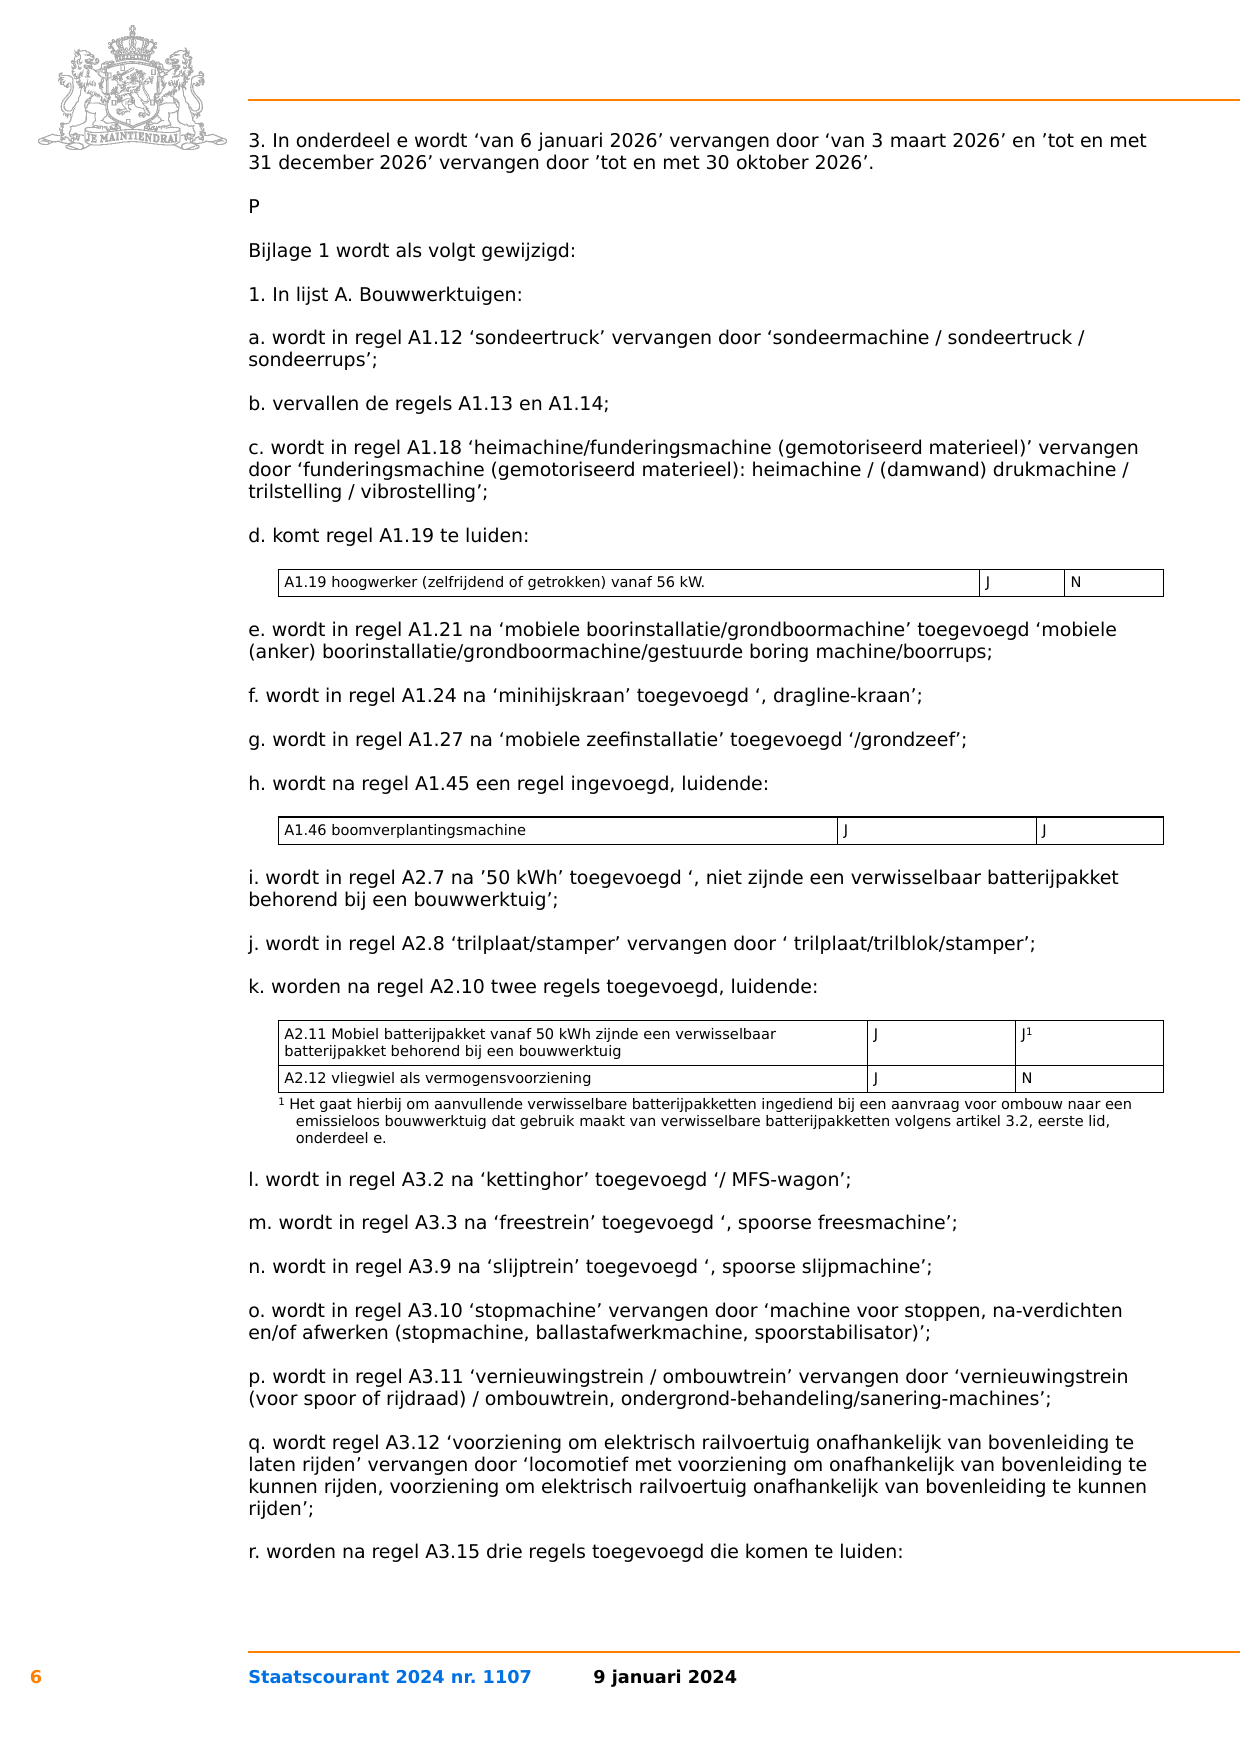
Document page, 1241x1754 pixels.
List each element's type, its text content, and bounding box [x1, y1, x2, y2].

text c. wordt in regel A1.18 ‘heimachine/funderingsmachine (gemotoriseerd materieel)’ vervangen door ‘funderingsmachine (gemotoriseerd materieel): heimachine / (damwand) drukmachine / trilstelling / vibrostelling’; [248, 437, 1163, 503]
text k. worden na regel A2.10 twee regels toegevoegd, luidende: [248, 976, 1163, 998]
text j. wordt in regel A2.8 ‘trilplaat/stamper’ vervangen door ‘ trilplaat/trilblok/stamper’; [248, 932, 1163, 954]
text i. wordt in regel A2.7 na ’50 kWh’ toegevoegd ‘, niet zijnde een verwisselbaar batterijpakket behorend bij een bouwwerktuig’; [248, 867, 1163, 911]
text d. komt regel A1.19 te luiden: [248, 525, 1163, 547]
text 3. In onderdeel e wordt ‘van 6 januari 2026’ vervangen door ‘van 3 maart 2026’ en ’tot en met 31 december 2026’ vervangen door ’tot en met 30 oktober 2026’. [248, 130, 1163, 174]
table_header J1 [1016, 1021, 1163, 1064]
table_header A1.19 hoogwerker (zelfrijdend of getrokken) vanaf 56 kW. [279, 570, 979, 596]
text o. wordt in regel A3.10 ‘stopmachine’ vervangen door ‘machine voor stoppen, na-verdichten en/of afwerken (stopmachine, ballastafwerkmachine, spoorstabilisator)’; [248, 1300, 1163, 1344]
table_header J [868, 1021, 1015, 1064]
table_header J [980, 570, 1064, 596]
text f. wordt in regel A1.24 na ‘minihijskraan’ toegevoegd ‘, dragline-kraan’; [248, 685, 1163, 707]
text p. wordt in regel A3.11 ‘vernieuwingstrein / ombouwtrein’ vervangen door ‘vernieuwingstrein (voor spoor of rijdraad) / ombouwtrein, ondergrond-behandeling/sanering-machines’; [248, 1366, 1163, 1410]
text h. wordt na regel A1.45 een regel ingevoegd, luidende: [248, 772, 1163, 794]
text b. vervallen de regels A1.13 en A1.14; [248, 393, 1163, 415]
table_cell 1 Het gaat hierbij om aanvullende verwisselbare batterijpakketten ingediend bij een aanvraag voor ombouw naar een emissieloos bouwwerktuig dat gebruik maakt van verwisselbare batterijpakketten volgens artikel 3.2, eerste lid, onderdeel e. [278, 1093, 1163, 1147]
table_header A2.11 Mobiel batterijpakket vanaf 50 kWh zijnde een verwisselbaar batterijpakket behorend bij een bouwwerktuig [279, 1021, 867, 1064]
text m. wordt in regel A3.3 na ‘freestrein’ toegevoegd ‘, spoorse freesmachine’; [248, 1212, 1163, 1234]
text q. wordt regel A3.12 ‘voorziening om elektrisch railvoertuig onafhankelijk van bovenleiding te laten rijden’ vervangen door ‘locomotief met voorziening om onafhankelijk van bovenleiding te kunnen rijden, voorziening om elektrisch railvoertuig onafhankelijk van bovenleiding te kunnen rijden’; [248, 1432, 1163, 1519]
table_header J [1037, 818, 1163, 844]
text Bijlage 1 wordt als volgt gewijzigd: [248, 239, 1163, 262]
text P [248, 196, 1163, 218]
text n. wordt in regel A3.9 na ‘slijptrein’ toegevoegd ‘, spoorse slijpmachine’; [248, 1256, 1163, 1278]
text r. worden na regel A3.15 drie regels toegevoegd die komen te luiden: [248, 1541, 1163, 1563]
text g. wordt in regel A1.27 na ‘mobiele zeefinstallatie’ toegevoegd ‘/grondzeef’; [248, 729, 1163, 751]
table_cell J [868, 1066, 1015, 1092]
table_cell A2.12 vliegwiel als vermogensvoorziening [279, 1066, 867, 1092]
text l. wordt in regel A3.2 na ‘kettinghor’ toegevoegd ‘/ MFS-wagon’; [248, 1168, 1163, 1190]
text e. wordt in regel A1.21 na ‘mobiele boorinstallatie/grondboormachine’ toegevoegd ‘mobiele (anker) boorinstallatie/grondboormachine/gestuurde boring machine/boorrups; [248, 619, 1163, 663]
table_cell N [1016, 1066, 1163, 1092]
text 1. In lijst A. Bouwwerktuigen: [248, 283, 1163, 305]
picture [38, 25, 227, 150]
table_header J [838, 818, 1036, 844]
table_header A1.46 boomverplantingsmachine [279, 818, 837, 844]
text a. wordt in regel A1.12 ‘sondeertruck’ vervangen door ‘sondeermachine / sondeertruck / sondeerrups’; [248, 327, 1163, 371]
table_header N [1065, 570, 1163, 596]
